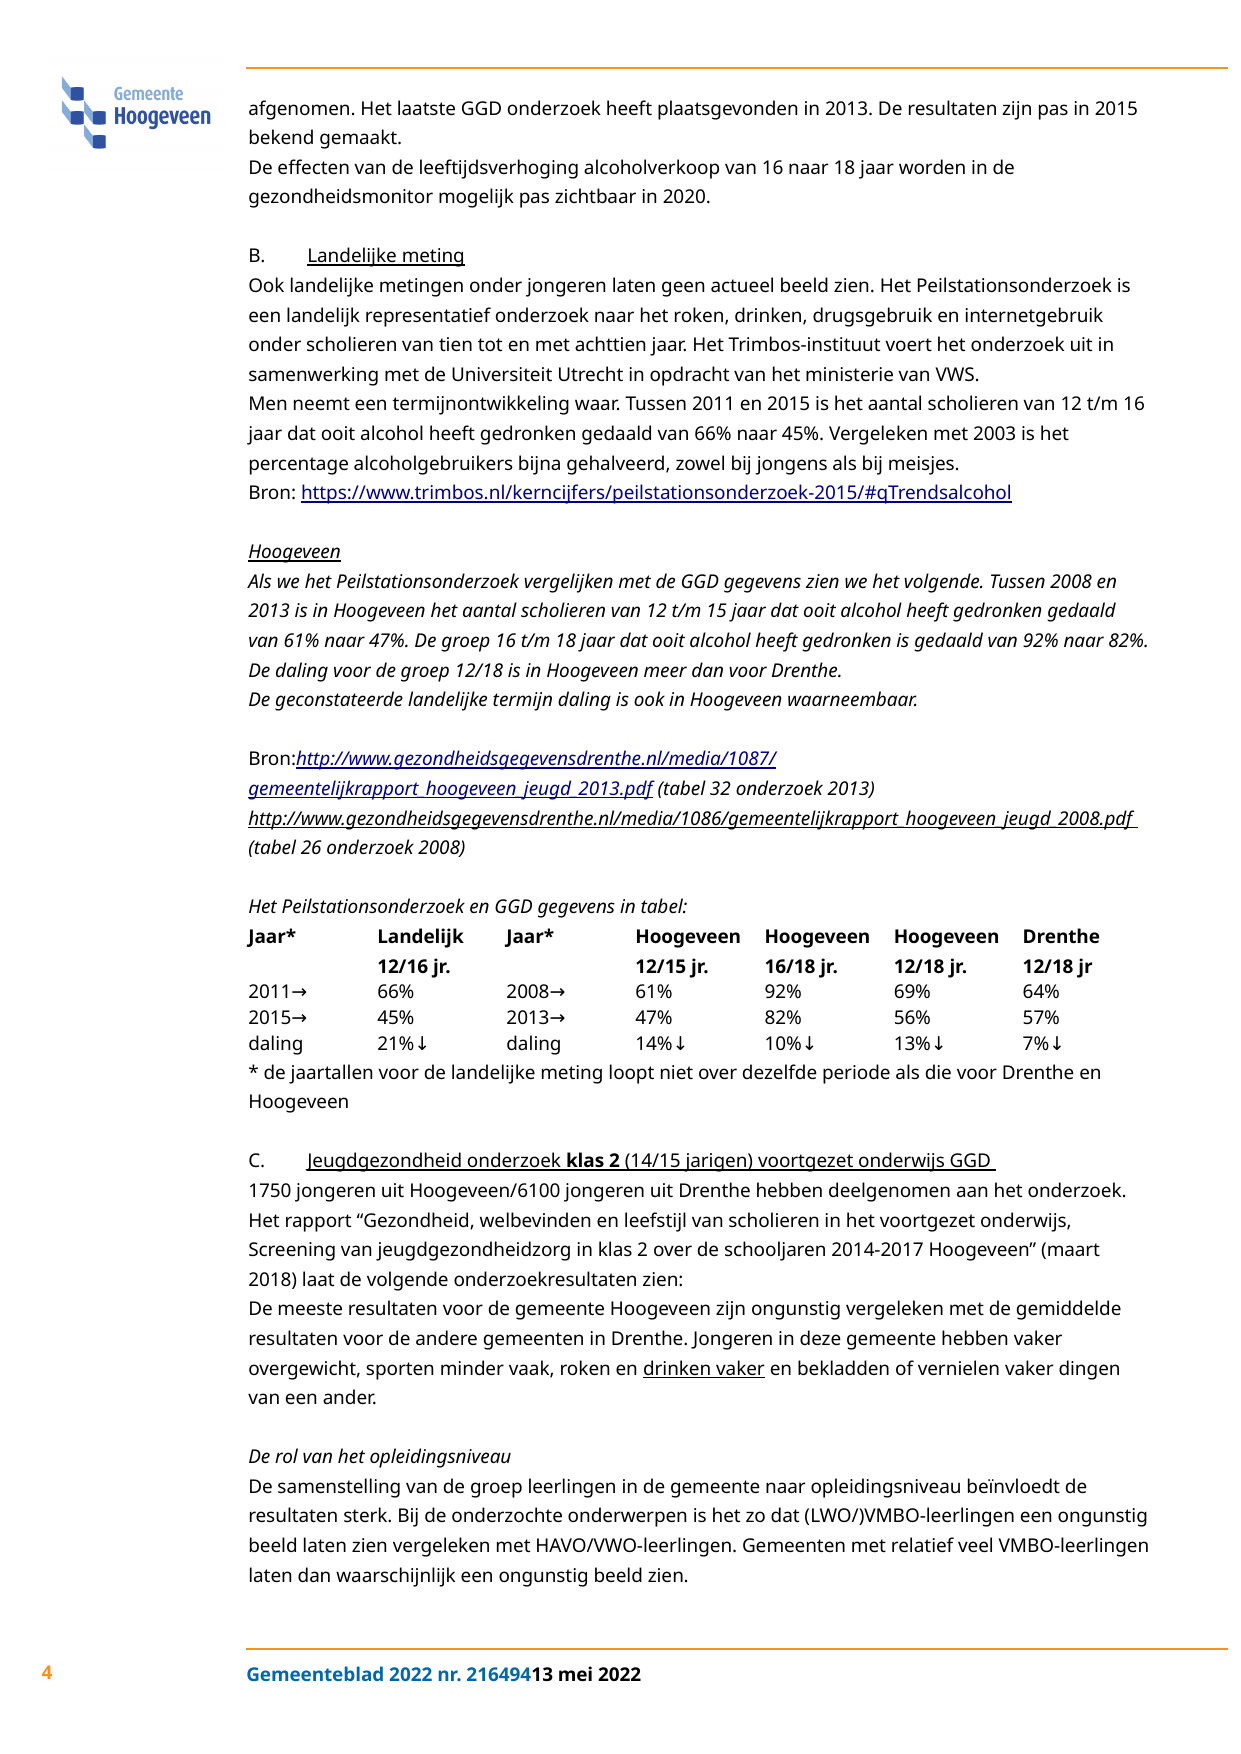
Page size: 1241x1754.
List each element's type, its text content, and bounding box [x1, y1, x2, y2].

text De rol van het opleidingsniveau [248, 1443, 1152, 1469]
list Jeugdgezondheid onderzoek klas 2 (14/15 jarigen) voortgezet onderwijs GGD [248, 1148, 1152, 1173]
table_header Drenthe 12/18 jr [1023, 923, 1152, 978]
list Landelijke meting [248, 243, 1152, 268]
table_cell 2008→ [506, 979, 635, 1004]
table_cell 57% [1023, 1004, 1152, 1030]
table_cell 7%↓ [1023, 1030, 1152, 1056]
table_cell 69% [894, 979, 1022, 1004]
table_cell 45% [377, 1004, 506, 1030]
table_cell 47% [635, 1004, 764, 1030]
text Hoogeveen [248, 538, 1152, 564]
text * de jaartallen voor de landelijke meting loopt niet over dezelfde periode als die voor Drenthe en Hoogeveen [248, 1059, 1152, 1114]
text Als we het Peilstationsonderzoek vergelijken met de GGD gegevens zien we het volgende. Tussen 2008 en 2013 is in Hoogeveen het aantal scholieren van 12 t/m 15 jaar dat ooit alcohol heeft gedronken gedaald van 61% naar 47%. De groep 16 t/m 18 jaar dat ooit alcohol heeft gedronken is gedaald van 92% naar 82%. De daling voor de groep 12/18 is in Hoogeveen meer dan voor Drenthe. [248, 568, 1152, 683]
table_cell 64% [1023, 979, 1152, 1004]
table_cell 82% [764, 1004, 893, 1030]
table_cell 61% [635, 979, 764, 1004]
table_header Jaar* [506, 923, 635, 978]
table_cell 10%↓ [764, 1030, 893, 1056]
table_cell 56% [894, 1004, 1022, 1030]
table_header Hoogeveen 16/18 jr. [764, 923, 893, 978]
text afgenomen. Het laatste GGD onderzoek heeft plaatsgevonden in 2013. De resultaten zijn pas in 2015 bekend gemaakt. [248, 95, 1152, 150]
table_cell 13%↓ [894, 1030, 1022, 1056]
text 1750 jongeren uit Hoogeveen/6100 jongeren uit Drenthe hebben deelgenomen aan het onderzoek. Het rapport “Gezondheid, welbevinden en leefstijl van scholieren in het voortgezet onderwijs, Screening van jeugdgezondheidzorg in klas 2 over de schooljaren 2014-2017 Hoogeveen” (maart 2018) laat de volgende onderzoekresultaten zien: [248, 1177, 1152, 1292]
text http://www.gezondheidsgegevensdrenthe.nl/media/1086/gemeentelijkrapport_hoogeveen_jeugd_2008.pdf (tabel 26 onderzoek 2008) [248, 805, 1152, 860]
text De geconstateerde landelijke termijn daling is ook in Hoogeveen waarneembaar. [248, 686, 1152, 712]
text Het Peilstationsonderzoek en GGD gegevens in tabel: [248, 893, 1152, 919]
table_cell 14%↓ [635, 1030, 764, 1056]
table_cell 2011→ [248, 979, 377, 1004]
text De meeste resultaten voor de gemeente Hoogeveen zijn ongunstig vergeleken met de gemiddelde resultaten voor de andere gemeenten in Drenthe. Jongeren in deze gemeente hebben vaker overgewicht, sporten minder vaak, roken en drinken vaker en bekladden of vernielen vaker dingen van een ander. [248, 1296, 1152, 1410]
table_cell 2013→ [506, 1004, 635, 1030]
table_header Hoogeveen 12/15 jr. [635, 923, 764, 978]
picture [41, 47, 231, 172]
text Bron: https://www.trimbos.nl/kerncijfers/peilstationsonderzoek-2015/#qTrendsalcohol [248, 479, 1152, 505]
table_cell 2015→ [248, 1004, 377, 1030]
table_header Hoogeveen 12/18 jr. [894, 923, 1022, 978]
table_header Landelijk 12/16 jr. [377, 923, 506, 978]
text De samenstelling van de groep leerlingen in de gemeente naar opleidingsniveau beïnvloedt de resultaten sterk. Bij de onderzochte onderwerpen is het zo dat (LWO/)VMBO-leerlingen een ongunstig beeld laten zien vergeleken met HAVO/VWO-leerlingen. Gemeenten met relatief veel VMBO-leerlingen laten dan waarschijnlijk een ongunstig beeld zien. [248, 1473, 1152, 1588]
table_cell 21%↓ [377, 1030, 506, 1056]
table_cell daling [248, 1030, 377, 1056]
table_cell 92% [764, 979, 893, 1004]
text De effecten van de leeftijdsverhoging alcoholverkoop van 16 naar 18 jaar worden in de gezondheidsmonitor mogelijk pas zichtbaar in 2020. [248, 154, 1152, 209]
text Bron:http://www.gezondheidsgegevensdrenthe.nl/media/1087/gemeentelijkrapport_hoogeveen_jeugd_2013.pdf (tabel 32 onderzoek 2013) [248, 746, 1152, 801]
table_cell daling [506, 1030, 635, 1056]
text Ook landelijke metingen onder jongeren laten geen actueel beeld zien. Het Peilstationsonderzoek is een landelijk representatief onderzoek naar het roken, drinken, drugsgebruik en internetgebruik onder scholieren van tien tot en met achttien jaar. Het Trimbos-instituut voert het onderzoek uit in samenwerking met de Universiteit Utrecht in opdracht van het ministerie van VWS. [248, 272, 1152, 387]
table_cell 66% [377, 979, 506, 1004]
text Men neemt een termijnontwikkeling waar. Tussen 2011 en 2015 is het aantal scholieren van 12 t/m 16 jaar dat ooit alcohol heeft gedronken gedaald van 66% naar 45%. Vergeleken met 2003 is het percentage alcoholgebruikers bijna gehalveerd, zowel bij jongens als bij meisjes. [248, 391, 1152, 476]
table_header Jaar* [248, 923, 377, 978]
